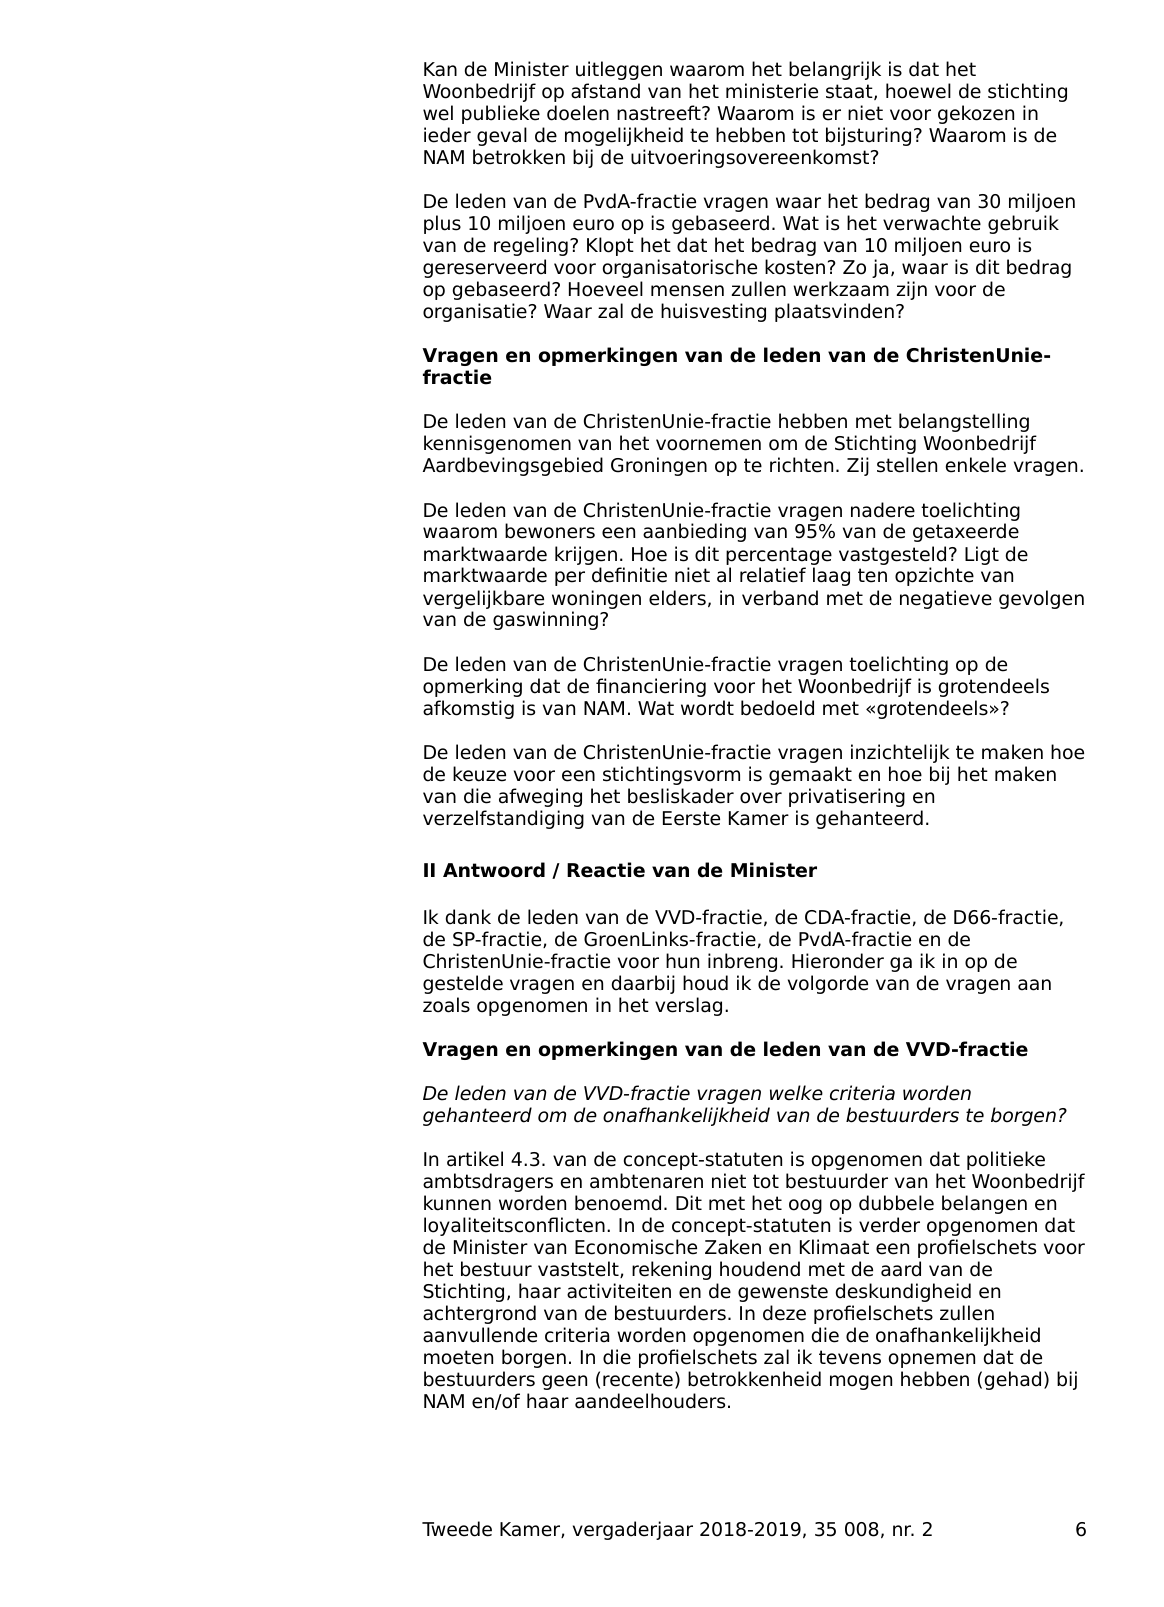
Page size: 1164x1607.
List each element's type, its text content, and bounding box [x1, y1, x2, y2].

text De leden van de ChristenUnie-fractie hebben met belangstelling kennisgenomen van het voornemen om de Stichting Woonbedrijf Aardbevingsgebied Groningen op te richten. Zij stellen enkele vragen. [422, 411, 1087, 477]
subtitle Vragen en opmerkingen van de leden van de ChristenUnie-fractie [422, 345, 1087, 389]
text Ik dank de leden van de VVD-fractie, de CDA-fractie, de D66-fractie, de SP-fractie, de GroenLinks-fractie, de PvdA-fractie en de ChristenUnie-fractie voor hun inbreng. Hieronder ga ik in op de gestelde vragen en daarbij houd ik de volgorde van de vragen aan zoals opgenomen in het verslag. [422, 907, 1087, 1016]
text De leden van de ChristenUnie-fractie vragen toelichting op de opmerking dat de financiering voor het Woonbedrijf is grotendeels afkomstig is van NAM. Wat wordt bedoeld met «grotendeels»? [422, 653, 1087, 719]
subtitle Vragen en opmerkingen van de leden van de VVD-fractie [422, 1039, 1087, 1061]
text De leden van de VVD-fractie vragen welke criteria worden gehanteerd om de onafhankelijkheid van de bestuurders te borgen? [422, 1083, 1087, 1127]
text De leden van de PvdA-fractie vragen waar het bedrag van 30 miljoen plus 10 miljoen euro op is gebaseerd. Wat is het verwachte gebruik van de regeling? Klopt het dat het bedrag van 10 miljoen euro is gereserveerd voor organisatorische kosten? Zo ja, waar is dit bedrag op gebaseerd? Hoeveel mensen zullen werkzaam zijn voor de organisatie? Waar zal de huisvesting plaatsvinden? [422, 191, 1087, 323]
text De leden van de ChristenUnie-fractie vragen nadere toelichting waarom bewoners een aanbieding van 95% van de getaxeerde marktwaarde krijgen. Hoe is dit percentage vastgesteld? Ligt de marktwaarde per definitie niet al relatief laag ten opzichte van vergelijkbare woningen elders, in verband met de negatieve gevolgen van de gaswinning? [422, 499, 1087, 631]
text In artikel 4.3. van de concept-statuten is opgenomen dat politieke ambtsdragers en ambtenaren niet tot bestuurder van het Woonbedrijf kunnen worden benoemd. Dit met het oog op dubbele belangen en loyaliteitsconflicten. In de concept-statuten is verder opgenomen dat de Minister van Economische Zaken en Klimaat een profielschets voor het bestuur vaststelt, rekening houdend met de aard van de Stichting, haar activiteiten en de gewenste deskundigheid en achtergrond van de bestuurders. In deze profielschets zullen aanvullende criteria worden opgenomen die de onafhankelijkheid moeten borgen. In die profielschets zal ik tevens opnemen dat de bestuurders geen (recente) betrokkenheid mogen hebben (gehad) bij NAM en/of haar aandeelhouders. [422, 1149, 1087, 1413]
subtitle II Antwoord / Reactie van de Minister [422, 859, 1087, 882]
text Kan de Minister uitleggen waarom het belangrijk is dat het Woonbedrijf op afstand van het ministerie staat, hoewel de stichting wel publieke doelen nastreeft? Waarom is er niet voor gekozen in ieder geval de mogelijkheid te hebben tot bijsturing? Waarom is de NAM betrokken bij de uitvoeringsovereenkomst? [422, 59, 1087, 169]
text De leden van de ChristenUnie-fractie vragen inzichtelijk te maken hoe de keuze voor een stichtingsvorm is gemaakt en hoe bij het maken van die afweging het besliskader over privatisering en verzelfstandiging van de Eerste Kamer is gehanteerd. [422, 742, 1087, 829]
